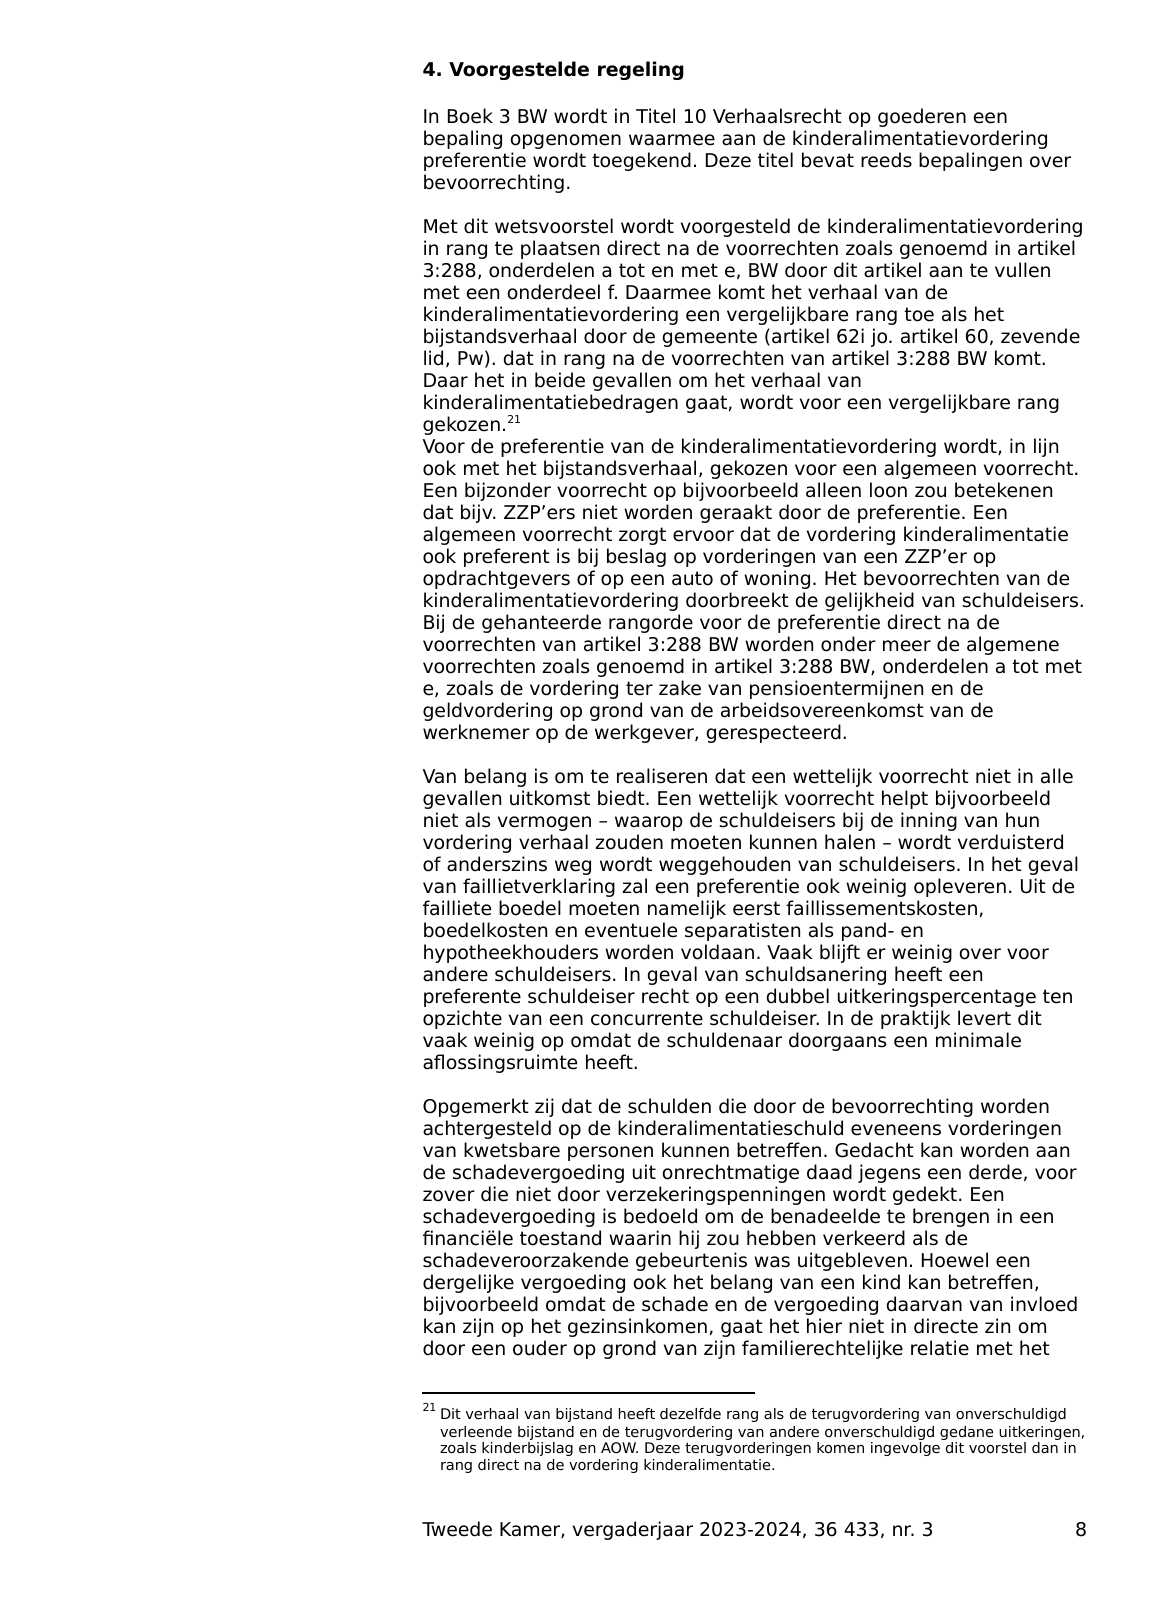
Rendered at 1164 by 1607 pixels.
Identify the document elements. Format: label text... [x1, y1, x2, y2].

subtitle 4. Voorgestelde regeling [422, 59, 1087, 81]
text Opgemerkt zij dat de schulden die door de bevoorrechting worden achtergesteld op de kinderalimentatieschuld eveneens vorderingen van kwetsbare personen kunnen betreffen. Gedacht kan worden aan de schadevergoeding uit onrechtmatige daad jegens een derde, voor zover die niet door verzekeringspenningen wordt gedekt. Een schadevergoeding is bedoeld om de benadeelde te brengen in een financiële toestand waarin hij zou hebben verkeerd als de schadeveroorzakende gebeurtenis was uitgebleven. Hoewel een dergelijke vergoeding ook het belang van een kind kan betreffen, bijvoorbeeld omdat de schade en de vergoeding daarvan van invloed kan zijn op het gezinsinkomen, gaat het hier niet in directe zin om door een ouder op grond van zijn familierechtelijke relatie met het [422, 1096, 1087, 1359]
text Voor de preferentie van de kinderalimentatievordering wordt, in lijn ook met het bijstandsverhaal, gekozen voor een algemeen voorrecht. Een bijzonder voorrecht op bijvoorbeeld alleen loon zou betekenen dat bijv. ZZP’ers niet worden geraakt door de preferentie. Een algemeen voorrecht zorgt ervoor dat de vordering kinderalimentatie ook preferent is bij beslag op vorderingen van een ZZP’er op opdrachtgevers of op een auto of woning. Het bevoorrechten van de kinderalimentatievordering doorbreekt de gelijkheid van schuldeisers. Bij de gehanteerde rangorde voor de preferentie direct na de voorrechten van artikel 3:288 BW worden onder meer de algemene voorrechten zoals genoemd in artikel 3:288 BW, onderdelen a tot met e, zoals de vordering ter zake van pensioentermijnen en de geldvordering op grond van de arbeidsovereenkomst van de werknemer op de werkgever, gerespecteerd. [422, 436, 1087, 744]
text Dit verhaal van bijstand heeft dezelfde rang als de terugvordering van onverschuldigd verleende bijstand en de terugvordering van andere onverschuldigd gedane uitkeringen, zoals kinderbijslag en AOW. Deze terugvorderingen komen ingevolge dit voorstel dan in rang direct na de vordering kinderalimentatie. [422, 1402, 1087, 1474]
text In Boek 3 BW wordt in Titel 10 Verhaalsrecht op goederen een bepaling opgenomen waarmee aan de kinderalimentatievordering preferentie wordt toegekend. Deze titel bevat reeds bepalingen over bevoorrechting. [422, 106, 1087, 194]
text Van belang is om te realiseren dat een wettelijk voorrecht niet in alle gevallen uitkomst biedt. Een wettelijk voorrecht helpt bijvoorbeeld niet als vermogen – waarop de schuldeisers bij de inning van hun vordering verhaal zouden moeten kunnen halen – wordt verduisterd of anderszins weg wordt weggehouden van schuldeisers. In het geval van faillietverklaring zal een preferentie ook weinig opleveren. Uit de failliete boedel moeten namelijk eerst faillissementskosten, boedelkosten en eventuele separatisten als pand- en hypotheekhouders worden voldaan. Vaak blijft er weinig over voor andere schuldeisers. In geval van schuldsanering heeft een preferente schuldeiser recht op een dubbel uitkeringspercentage ten opzichte van een concurrente schuldeiser. In de praktijk levert dit vaak weinig op omdat de schuldenaar doorgaans een minimale aflossingsruimte heeft. [422, 766, 1087, 1073]
text Met dit wetsvoorstel wordt voorgesteld de kinderalimentatievordering in rang te plaatsen direct na de voorrechten zoals genoemd in artikel 3:288, onderdelen a tot en met e, BW door dit artikel aan te vullen met een onderdeel f. Daarmee komt het verhaal van de kinderalimentatievordering een vergelijkbare rang toe als het bijstandsverhaal door de gemeente (artikel 62i jo. artikel 60, zevende lid, Pw). dat in rang na de voorrechten van artikel 3:288 BW komt. Daar het in beide gevallen om het verhaal van kinderalimentatiebedragen gaat, wordt voor een vergelijkbare rang gekozen. [422, 216, 1087, 436]
